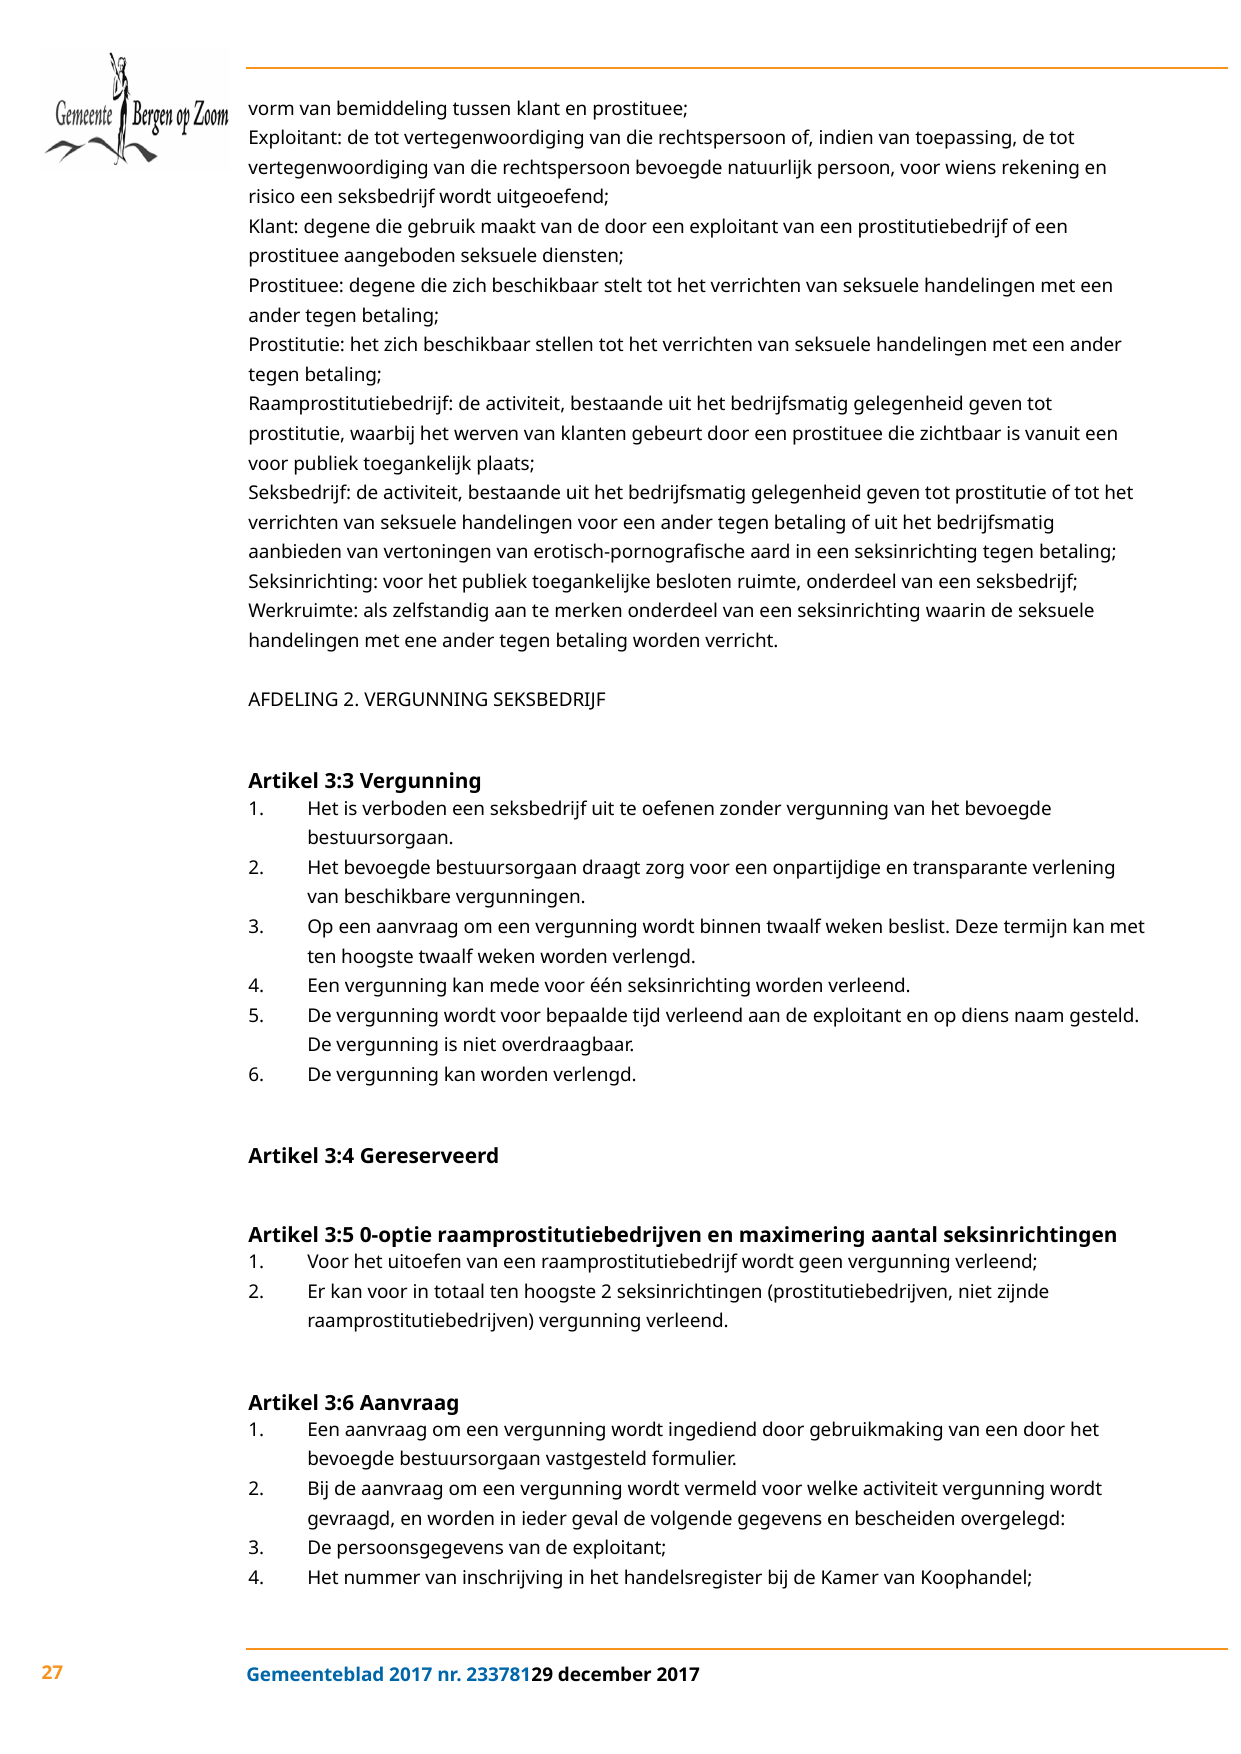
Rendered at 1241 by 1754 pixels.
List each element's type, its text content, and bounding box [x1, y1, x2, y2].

list Voor het uitoefen van een raamprostitutiebedrijf wordt geen vergunning verleend; [248, 1248, 1152, 1274]
text Werkruimte: als zelfstandig aan te merken onderdeel van een seksinrichting waarin de seksuele handelingen met ene ander tegen betaling worden verricht. [248, 598, 1152, 653]
text vorm van bemiddeling tussen klant en prostituee; [248, 95, 1152, 121]
list De vergunning wordt voor bepaalde tijd verleend aan de exploitant en op diens naam gesteld. De vergunning is niet overdraagbaar. [248, 1002, 1152, 1057]
picture [41, 47, 231, 172]
text Prostitutie: het zich beschikbaar stellen tot het verrichten van seksuele handelingen met een ander tegen betaling; [248, 331, 1152, 387]
text Exploitant: de tot vertegenwoordiging van die rechtspersoon of, indien van toepassing, de tot vertegenwoordiging van die rechtspersoon bevoegde natuurlijk persoon, voor wiens rekening en risico een seksbedrijf wordt uitgeoefend; [248, 124, 1152, 209]
list De persoonsgegevens van de exploitant; [248, 1534, 1152, 1560]
text Seksinrichting: voor het publiek toegankelijke besloten ruimte, onderdeel van een seksbedrijf; [248, 568, 1152, 594]
list Er kan voor in totaal ten hoogste 2 seksinrichtingen (prostitutiebedrijven, niet zijnde raamprostitutiebedrijven) vergunning verleend. [248, 1278, 1152, 1333]
text Artikel 3:3 Vergunning [248, 766, 1152, 795]
list Het is verboden een seksbedrijf uit te oefenen zonder vergunning van het bevoegde bestuursorgaan. [248, 795, 1152, 850]
list Het bevoegde bestuursorgaan draagt zorg voor een onpartijdige en transparante verlening van beschikbare vergunningen. [248, 854, 1152, 909]
text Prostituee: degene die zich beschikbaar stelt tot het verrichten van seksuele handelingen met een ander tegen betaling; [248, 272, 1152, 328]
text AFDELING 2. VERGUNNING SEKSBEDRIJF [248, 686, 1152, 712]
list Bij de aanvraag om een vergunning wordt vermeld voor welke activiteit vergunning wordt gevraagd, en worden in ieder geval de volgende gegevens en bescheiden overgelegd: [248, 1475, 1152, 1531]
text Artikel 3:5 0-optie raamprostitutiebedrijven en maximering aantal seksinrichtingen [248, 1220, 1152, 1248]
text Raamprostitutiebedrijf: de activiteit, bestaande uit het bedrijfsmatig gelegenheid geven tot prostitutie, waarbij het werven van klanten gebeurt door een prostituee die zichtbaar is vanuit een voor publiek toegankelijk plaats; [248, 391, 1152, 476]
list Een aanvraag om een vergunning wordt ingediend door gebruikmaking van een door het bevoegde bestuursorgaan vastgesteld formulier. [248, 1416, 1152, 1471]
text Artikel 3:6 Aanvraag [248, 1388, 1152, 1416]
text Artikel 3:4 Gereserveerd [248, 1141, 1152, 1169]
list De vergunning kan worden verlengd. [248, 1061, 1152, 1087]
text Seksbedrijf: de activiteit, bestaande uit het bedrijfsmatig gelegenheid geven tot prostitutie of tot het verrichten van seksuele handelingen voor een ander tegen betaling of uit het bedrijfsmatig aanbieden van vertoningen van erotisch-pornografische aard in een seksinrichting tegen betaling; [248, 479, 1152, 564]
list Het nummer van inschrijving in het handelsregister bij de Kamer van Koophandel; [248, 1564, 1152, 1590]
list Op een aanvraag om een vergunning wordt binnen twaalf weken beslist. Deze termijn kan met ten hoogste twaalf weken worden verlengd. [248, 913, 1152, 968]
text Klant: degene die gebruik maakt van de door een exploitant van een prostitutiebedrijf of een prostituee aangeboden seksuele diensten; [248, 213, 1152, 268]
list Een vergunning kan mede voor één seksinrichting worden verleend. [248, 972, 1152, 998]
